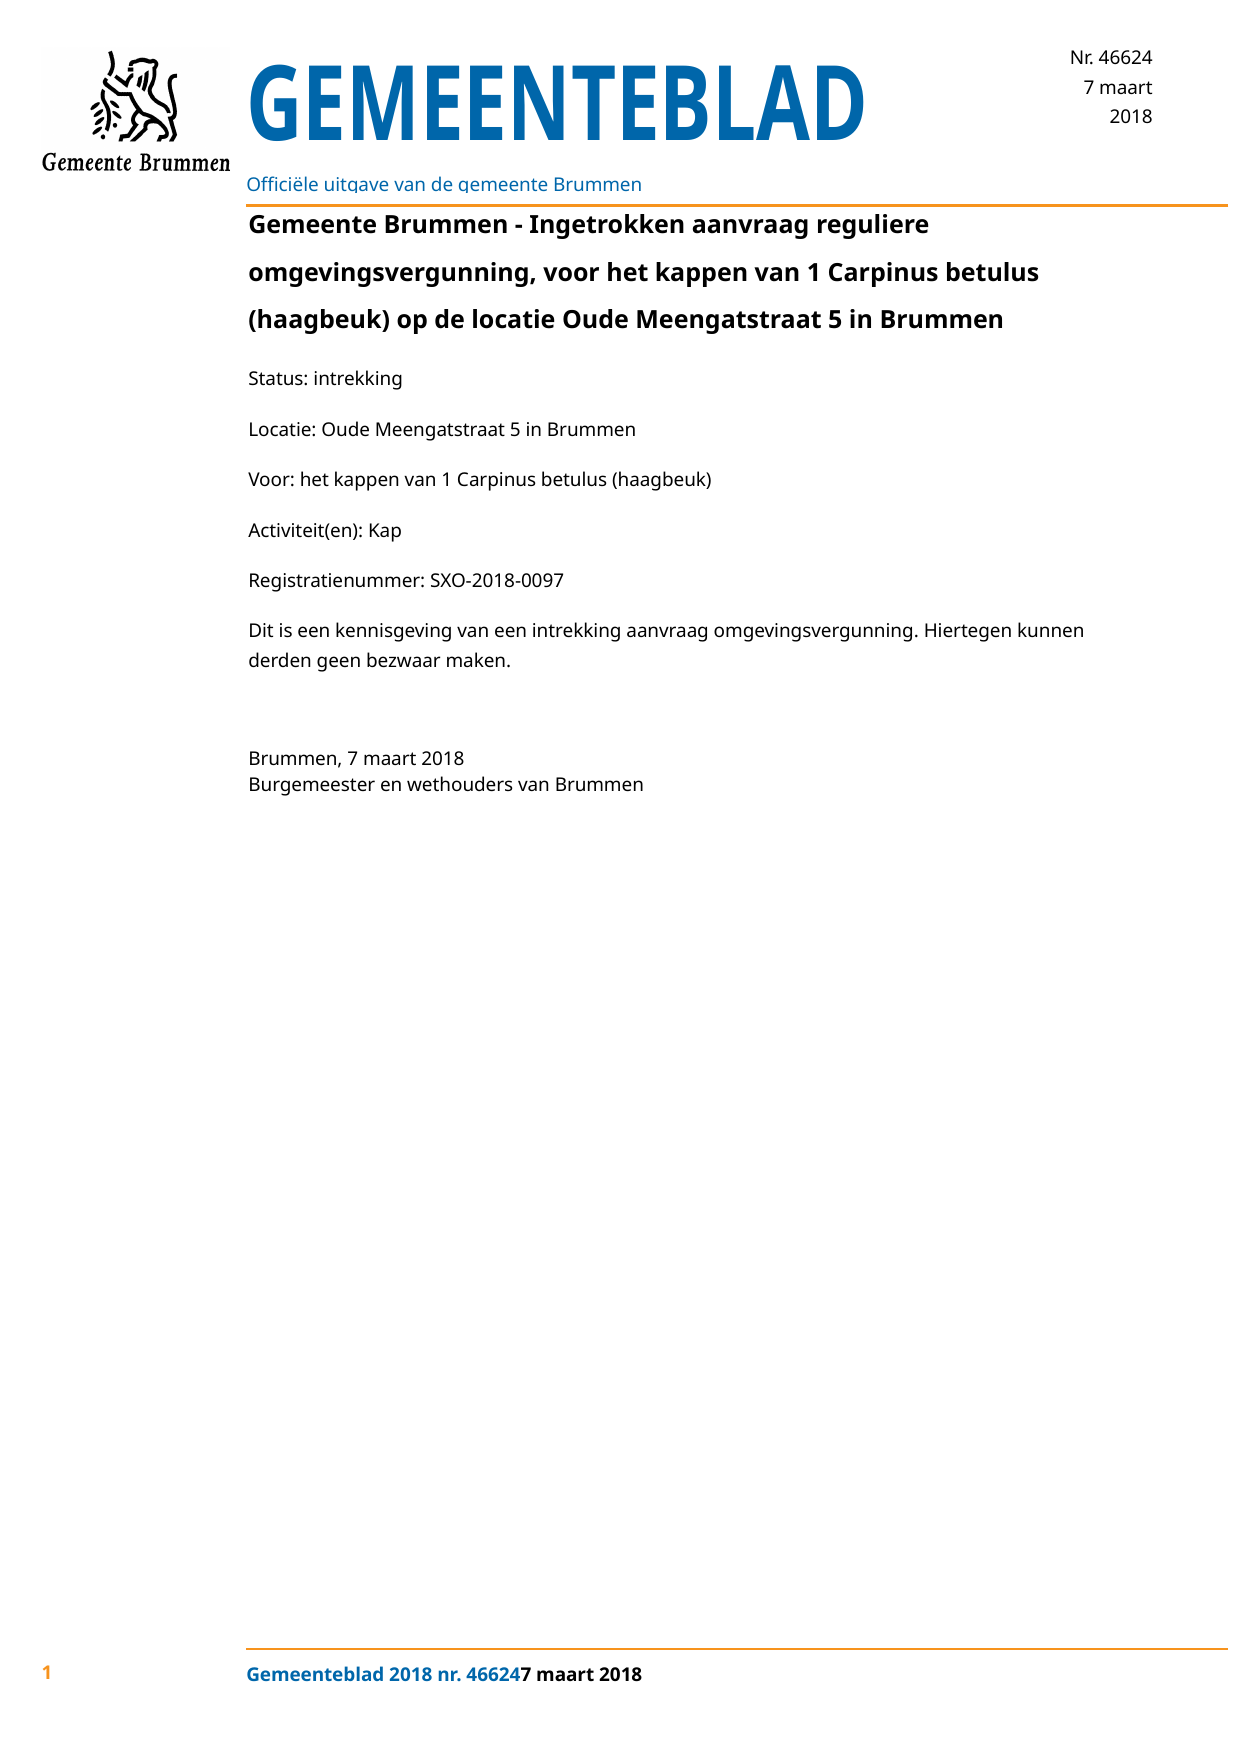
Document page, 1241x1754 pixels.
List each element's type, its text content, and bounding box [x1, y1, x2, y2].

text Status: intrekking [248, 366, 1152, 391]
text Voor: het kappen van 1 Carpinus betulus (haagbeuk) [248, 466, 1152, 492]
picture [41, 47, 231, 172]
text Burgemeester en wethouders van Brummen [248, 771, 1152, 797]
text Registratienummer: SXO-2018-0097 [248, 567, 1152, 593]
text Dit is een kennisgeving van een intrekking aanvraag omgevingsvergunning. Hiertegen kunnen derden geen bezwaar maken. [248, 618, 1152, 673]
text Activiteit(en): Kap [248, 517, 1152, 542]
text Locatie: Oude Meengatstraat 5 in Brummen [248, 416, 1152, 442]
text Brummen, 7 maart 2018 [248, 745, 1152, 771]
text Gemeente Brummen - Ingetrokken aanvraag reguliere omgevingsvergunning, voor het kappen van 1 Carpinus betulus (haagbeuk) op de locatie Oude Meengatstraat 5 in Brummen [248, 207, 1152, 336]
